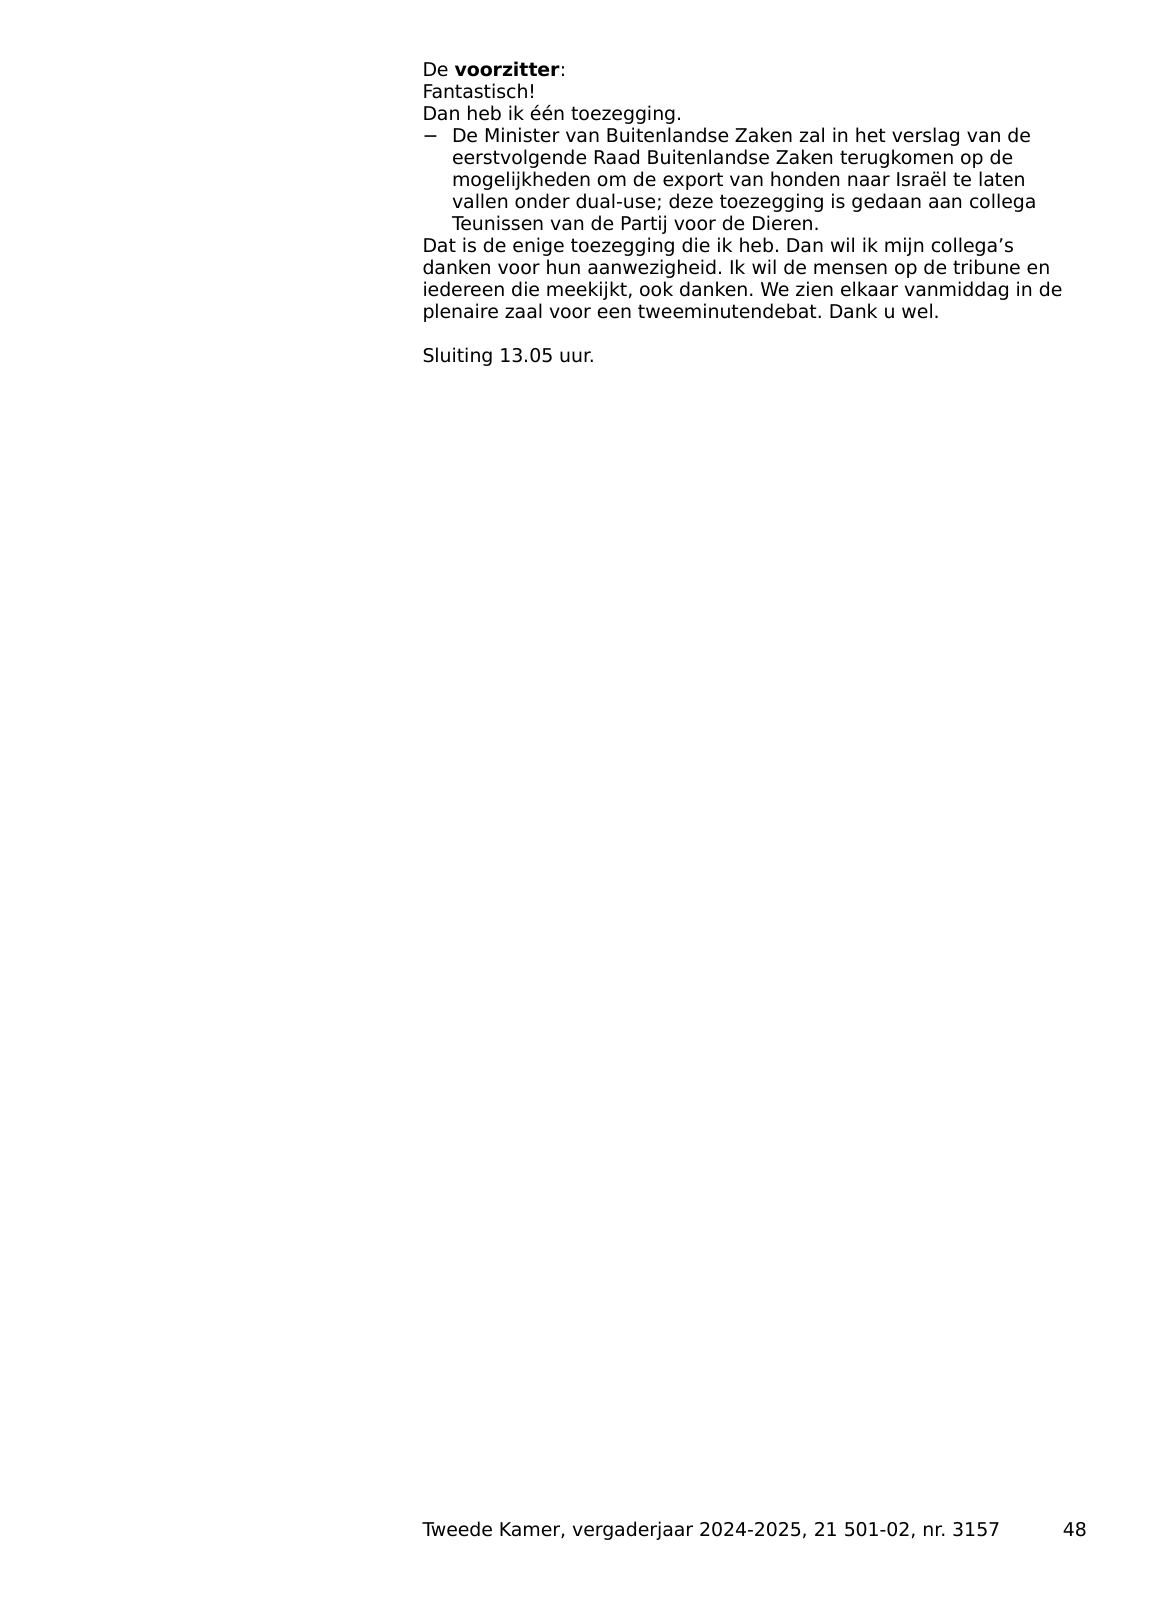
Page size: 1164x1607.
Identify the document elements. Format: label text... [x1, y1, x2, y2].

text Dat is de enige toezegging die ik heb. Dan wil ik mijn collega’s danken voor hun aanwezigheid. Ik wil de mensen op de tribune en iedereen die meekijkt, ook danken. We zien elkaar vanmiddag in de plenaire zaal voor een tweeminutendebat. Dank u wel. [422, 235, 1087, 323]
text Sluiting 13.05 uur. [422, 345, 1087, 367]
text De voorzitter: [422, 59, 1087, 81]
text Dan heb ik één toezegging. [422, 103, 1087, 125]
text − De Minister van Buitenlandse Zaken zal in het verslag van de eerstvolgende Raad Buitenlandse Zaken terugkomen op de mogelijkheden om de export van honden naar Israël te laten vallen onder dual-use; deze toezegging is gedaan aan collega Teunissen van de Partij voor de Dieren. [422, 125, 1087, 235]
text Fantastisch! [422, 81, 1087, 103]
